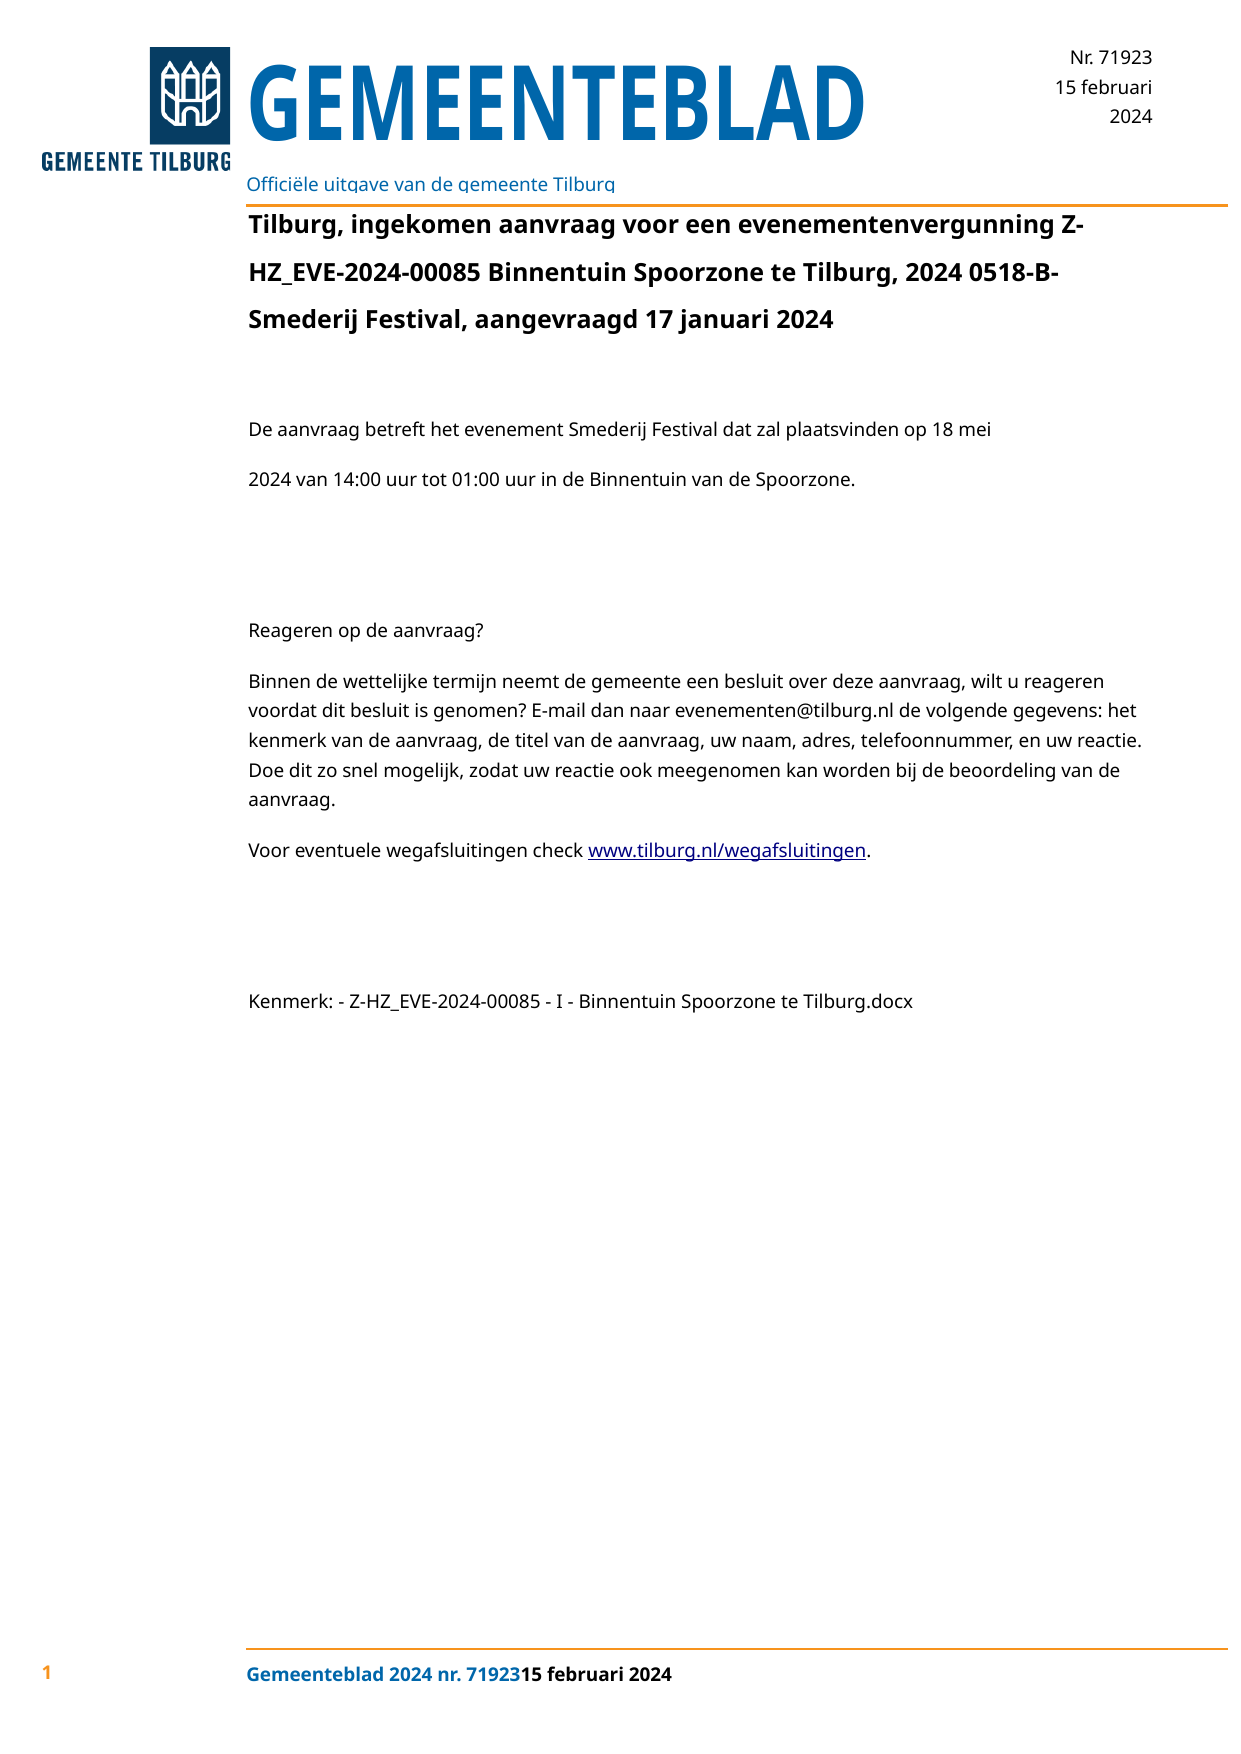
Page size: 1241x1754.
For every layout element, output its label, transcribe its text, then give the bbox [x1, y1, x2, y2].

picture [41, 47, 231, 172]
text Kenmerk: - Z-HZ_EVE-2024-00085 - I - Binnentuin Spoorzone te Tilburg.docx [248, 988, 1152, 1014]
text Reageren op de aanvraag? [248, 618, 1152, 643]
text De aanvraag betreft het evenement Smederij Festival dat zal plaatsvinden op 18 mei [248, 416, 1152, 442]
text Voor eventuele wegafsluitingen check www.tilburg.nl/wegafsluitingen. [248, 837, 1152, 862]
text Tilburg, ingekomen aanvraag voor een evenementenvergunning Z-HZ_EVE-2024-00085 Binnentuin Spoorzone te Tilburg, 2024 0518-B-Smederij Festival, aangevraagd 17 januari 2024 [248, 207, 1152, 336]
text Binnen de wettelijke termijn neemt de gemeente een besluit over deze aanvraag, wilt u reageren voordat dit besluit is genomen? E-mail dan naar evenementen@tilburg.nl de volgende gegevens: het kenmerk van de aanvraag, de titel van de aanvraag, uw naam, adres, telefoonnummer, en uw reactie. Doe dit zo snel mogelijk, zodat uw reactie ook meegenomen kan worden bij de beoordeling van de aanvraag. [248, 668, 1152, 812]
text 2024 van 14:00 uur tot 01:00 uur in de Binnentuin van de Spoorzone. [248, 466, 1152, 492]
